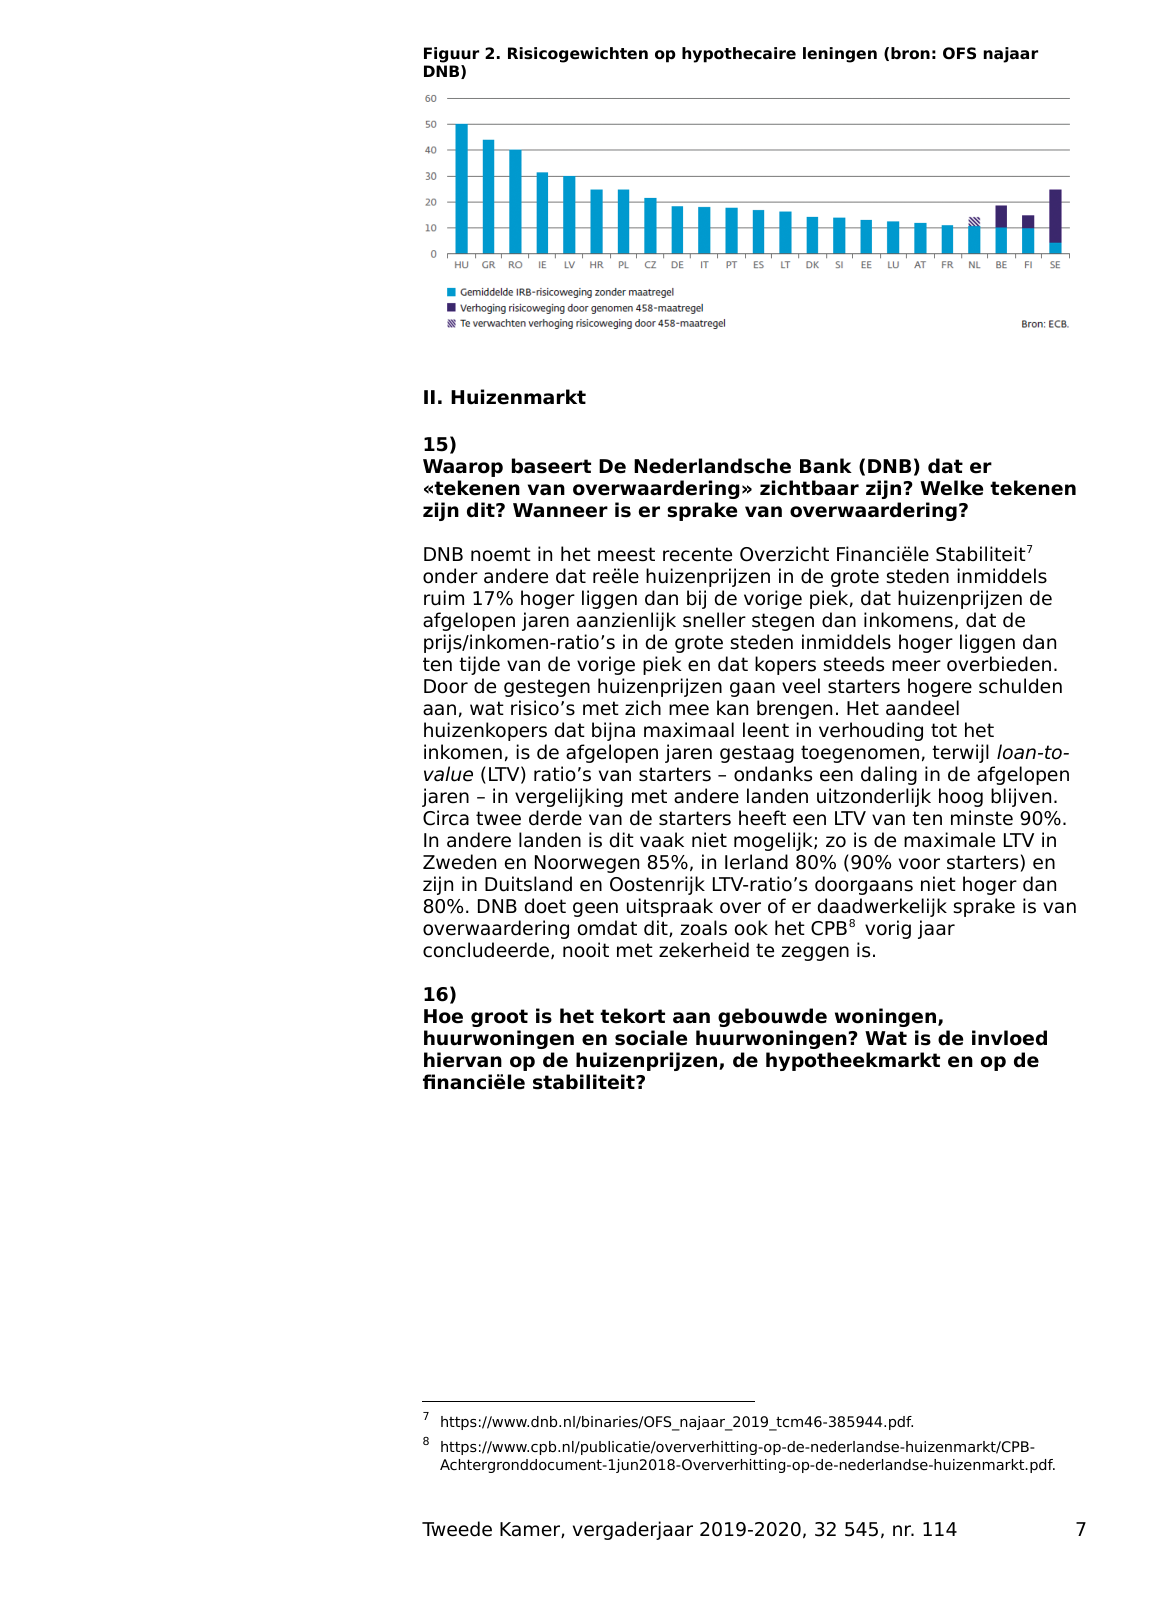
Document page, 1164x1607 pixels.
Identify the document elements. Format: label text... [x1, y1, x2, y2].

text 16) [422, 984, 1087, 1006]
text Hoe groot is het tekort aan gebouwde woningen, huurwoningen en sociale huurwoningen? Wat is de invloed hiervan op de huizenprijzen, de hypotheekmarkt en op de financiële stabiliteit? [422, 1006, 1087, 1094]
text 15) [422, 434, 1087, 456]
text https://www.cpb.nl/publicatie/oververhitting-op-de-nederlandse-huizenmarkt/CPB-Achtergronddocument-1jun2018-Oververhitting-op-de-nederlandse-huizenmarkt.pdf. [422, 1435, 1087, 1474]
text Figuur 2. Risicogewichten op hypothecaire leningen (bron: OFS najaar DNB) [422, 45, 1072, 81]
text DNB noemt in het meest recente Overzicht Financiële Stabiliteit onder andere dat reële huizenprijzen in de grote steden inmiddels ruim 17% hoger liggen dan bij de vorige piek, dat huizenprijzen de afgelopen jaren aanzienlijk sneller stegen dan inkomens, dat de prijs/inkomen-ratio’s in de grote steden inmiddels hoger liggen dan ten tijde van de vorige piek en dat kopers steeds meer overbieden. Door de gestegen huizenprijzen gaan veel starters hogere schulden aan, wat risico’s met zich mee kan brengen. Het aandeel huizenkopers dat bijna maximaal leent in verhouding tot het inkomen, is de afgelopen jaren gestaag toegenomen, terwijl loan-to-value (LTV) ratio’s van starters – ondanks een daling in de afgelopen jaren – in vergelijking met andere landen uitzonderlijk hoog blijven. Circa twee derde van de starters heeft een LTV van ten minste 90%. In andere landen is dit vaak niet mogelijk; zo is de maximale LTV in Zweden en Noorwegen 85%, in Ierland 80% (90% voor starters) en zijn in Duitsland en Oostenrijk LTV-ratio’s doorgaans niet hoger dan 80%. DNB doet geen uitspraak over of er daadwerkelijk sprake is van overwaardering omdat dit, zoals ook het CPB vorig jaar concludeerde, nooit met zekerheid te zeggen is. [422, 544, 1087, 962]
text Waarop baseert De Nederlandsche Bank (DNB) dat er «tekenen van overwaardering» zichtbaar zijn? Welke tekenen zijn dit? Wanneer is er sprake van overwaardering? [422, 456, 1087, 522]
subtitle II. Huizenmarkt [422, 387, 1087, 409]
text https://www.dnb.nl/binaries/OFS_najaar_2019_tcm46-385944.pdf. [422, 1410, 1087, 1432]
picture [422, 92, 1072, 335]
